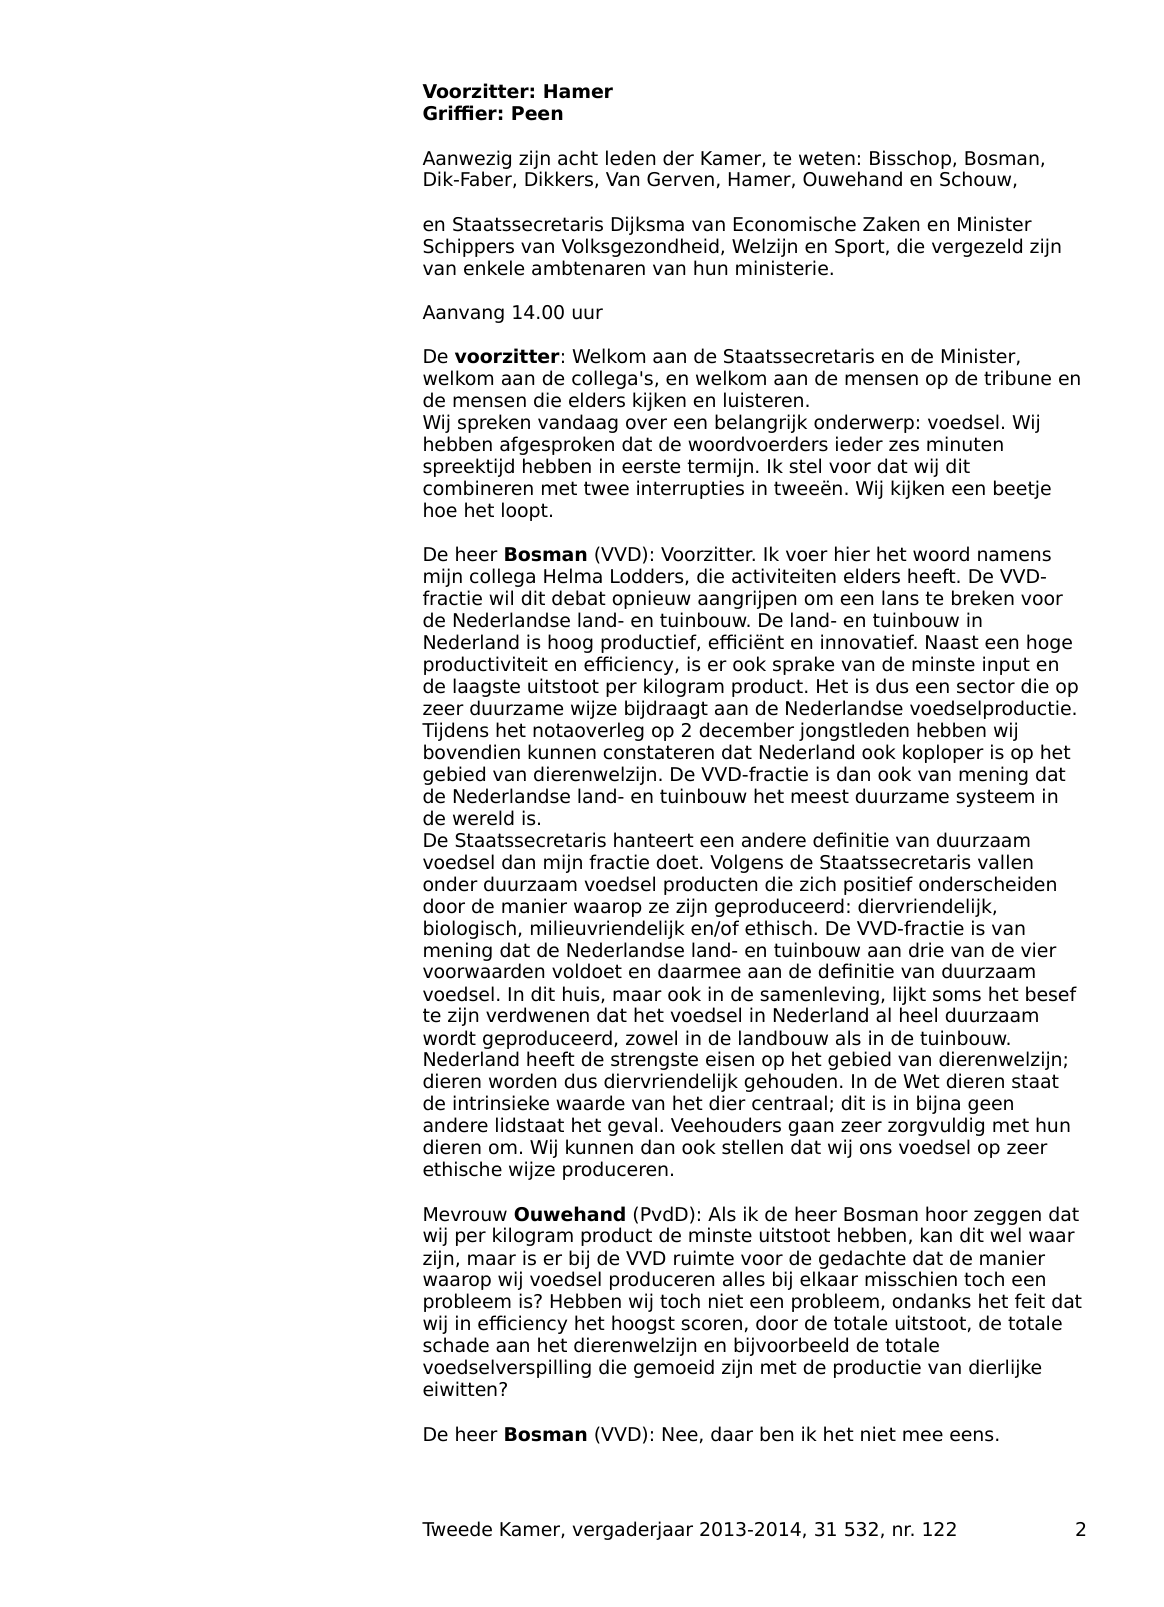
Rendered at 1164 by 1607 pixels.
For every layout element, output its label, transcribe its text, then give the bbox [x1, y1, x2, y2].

text Mevrouw Ouwehand (PvdD): Als ik de heer Bosman hoor zeggen dat wij per kilogram product de minste uitstoot hebben, kan dit wel waar zijn, maar is er bij de VVD ruimte voor de gedachte dat de manier waarop wij voedsel produceren alles bij elkaar misschien toch een probleem is? Hebben wij toch niet een probleem, ondanks het feit dat wij in efficiency het hoogst scoren, door de totale uitstoot, de totale schade aan het dierenwelzijn en bijvoorbeeld de totale voedselverspilling die gemoeid zijn met de productie van dierlijke eiwitten? [422, 1203, 1087, 1401]
text Voorzitter: Hamer [422, 81, 1087, 103]
text De Staatssecretaris hanteert een andere definitie van duurzaam voedsel dan mijn fractie doet. Volgens de Staatssecretaris vallen onder duurzaam voedsel producten die zich positief onderscheiden door de manier waarop ze zijn geproduceerd: diervriendelijk, biologisch, milieuvriendelijk en/of ethisch. De VVD-fractie is van mening dat de Nederlandse land- en tuinbouw aan drie van de vier voorwaarden voldoet en daarmee aan de definitie van duurzaam voedsel. In dit huis, maar ook in de samenleving, lijkt soms het besef te zijn verdwenen dat het voedsel in Nederland al heel duurzaam wordt geproduceerd, zowel in de landbouw als in de tuinbouw. Nederland heeft de strengste eisen op het gebied van dierenwelzijn; dieren worden dus diervriendelijk gehouden. In de Wet dieren staat de intrinsieke waarde van het dier centraal; dit is in bijna geen andere lidstaat het geval. Veehouders gaan zeer zorgvuldig met hun dieren om. Wij kunnen dan ook stellen dat wij ons voedsel op zeer ethische wijze produceren. [422, 829, 1087, 1181]
text De voorzitter: Welkom aan de Staatssecretaris en de Minister, welkom aan de collega's, en welkom aan de mensen op de tribune en de mensen die elders kijken en luisteren. [422, 346, 1087, 412]
text Wij spreken vandaag over een belangrijk onderwerp: voedsel. Wij hebben afgesproken dat de woordvoerders ieder zes minuten spreektijd hebben in eerste termijn. Ik stel voor dat wij dit combineren met twee interrupties in tweeën. Wij kijken een beetje hoe het loopt. [422, 412, 1087, 522]
text Griffier: Peen [422, 103, 1087, 125]
text en Staatssecretaris Dijksma van Economische Zaken en Minister Schippers van Volksgezondheid, Welzijn en Sport, die vergezeld zijn van enkele ambtenaren van hun ministerie. [422, 213, 1087, 279]
text Aanvang 14.00 uur [422, 302, 1087, 324]
text Aanwezig zijn acht leden der Kamer, te weten: Bisschop, Bosman, Dik-Faber, Dikkers, Van Gerven, Hamer, Ouwehand en Schouw, [422, 147, 1087, 191]
text De heer Bosman (VVD): Voorzitter. Ik voer hier het woord namens mijn collega Helma Lodders, die activiteiten elders heeft. De VVD-fractie wil dit debat opnieuw aangrijpen om een lans te breken voor de Nederlandse land- en tuinbouw. De land- en tuinbouw in Nederland is hoog productief, efficiënt en innovatief. Naast een hoge productiviteit en efficiency, is er ook sprake van de minste input en de laagste uitstoot per kilogram product. Het is dus een sector die op zeer duurzame wijze bijdraagt aan de Nederlandse voedselproductie. Tijdens het notaoverleg op 2 december jongstleden hebben wij bovendien kunnen constateren dat Nederland ook koploper is op het gebied van dierenwelzijn. De VVD-fractie is dan ook van mening dat de Nederlandse land- en tuinbouw het meest duurzame systeem in de wereld is. [422, 544, 1087, 829]
text De heer Bosman (VVD): Nee, daar ben ik het niet mee eens. [422, 1423, 1087, 1445]
